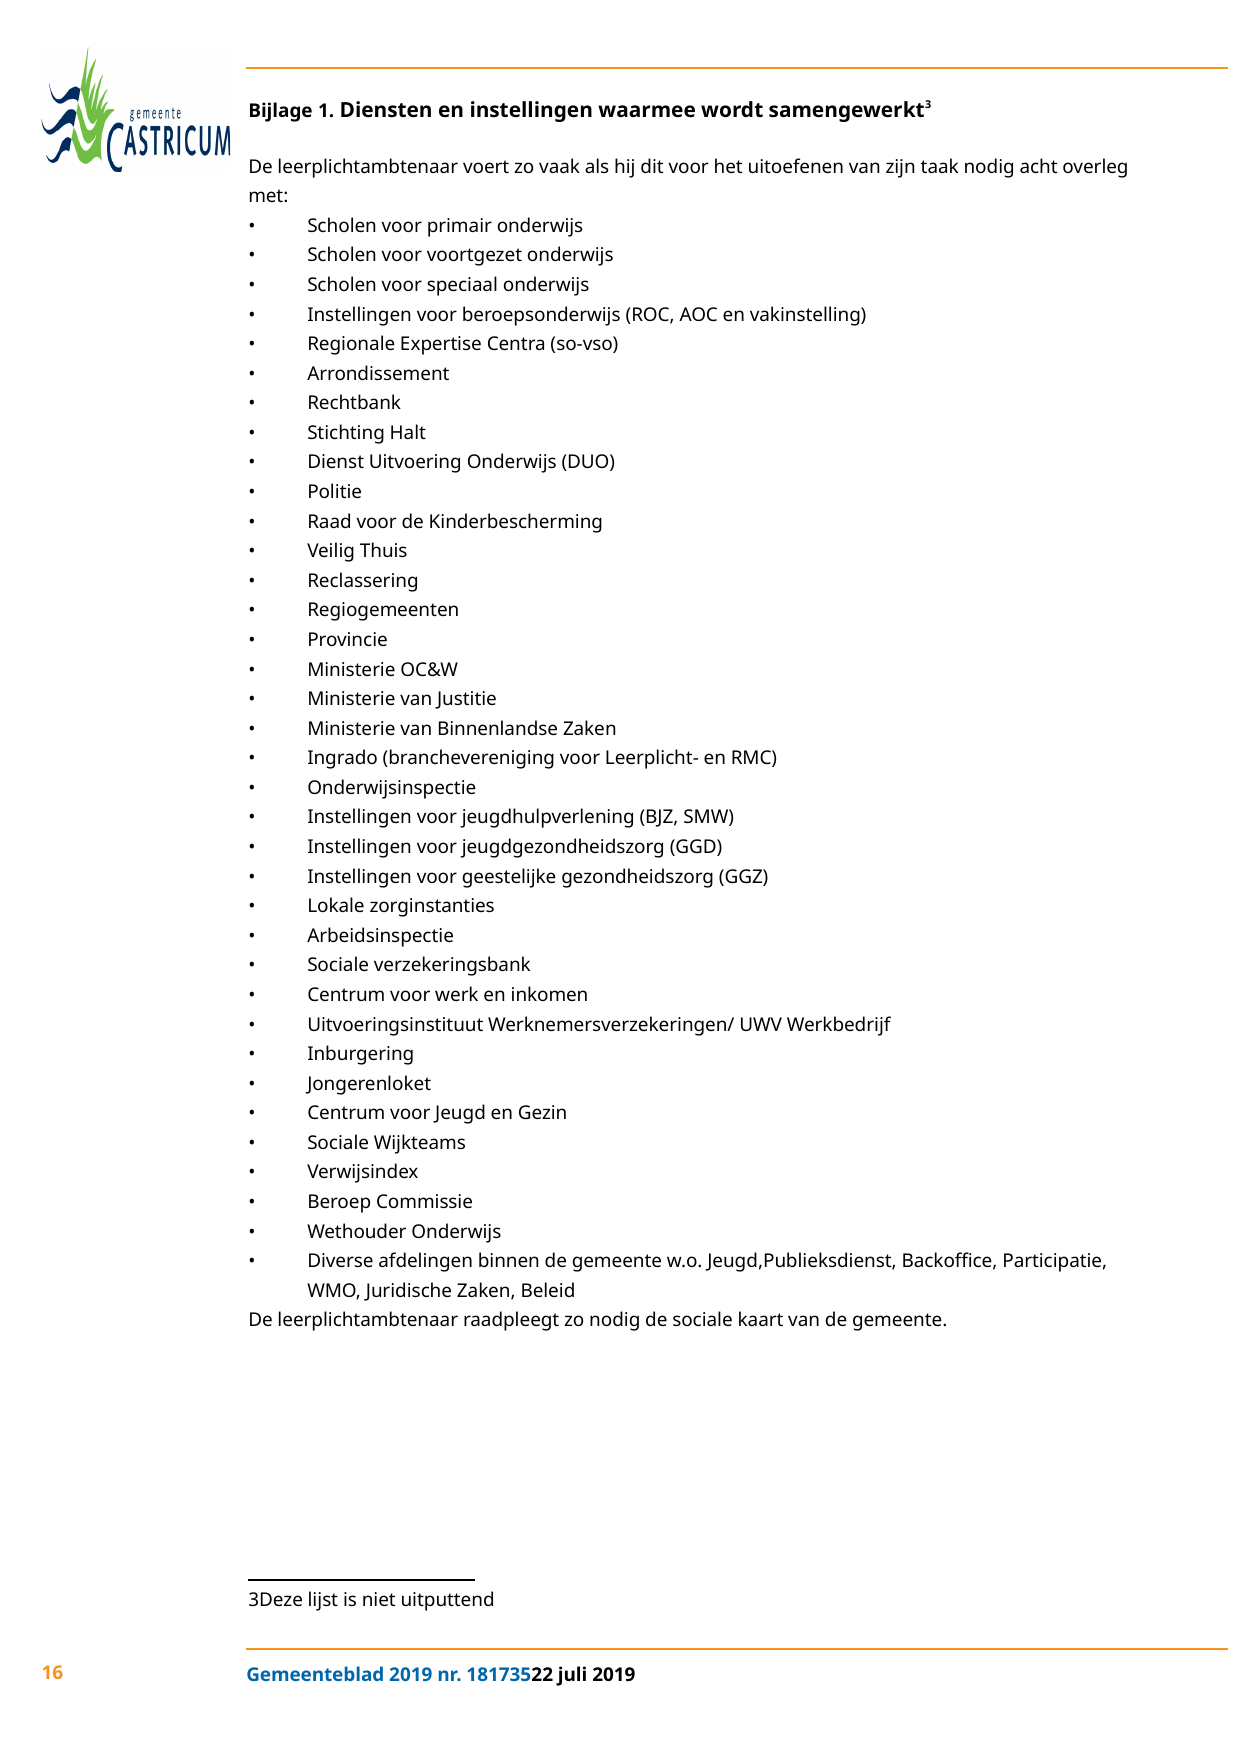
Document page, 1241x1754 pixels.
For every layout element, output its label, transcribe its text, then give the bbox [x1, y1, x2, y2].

text De leerplichtambtenaar voert zo vaak als hij dit voor het uitoefenen van zijn taak nodig acht overleg met: [248, 153, 1152, 208]
list Ministerie van Binnenlandse Zaken [248, 715, 1152, 741]
list Veilig Thuis [248, 537, 1152, 563]
list Lokale zorginstanties [248, 892, 1152, 918]
text Deze lijst is niet uitputtend [248, 1586, 1152, 1612]
list Onderwijsinspectie [248, 774, 1152, 800]
list Regionale Expertise Centra (so-vso) [248, 330, 1152, 356]
list Uitvoeringsinstituut Werknemersverzekeringen/ UWV Werkbedrijf [248, 1011, 1152, 1037]
picture [41, 47, 231, 172]
list Arbeidsinspectie [248, 922, 1152, 948]
list Instellingen voor jeugdgezondheidszorg (GGD) [248, 833, 1152, 859]
list Sociale Wijkteams [248, 1129, 1152, 1155]
list Beroep Commissie [248, 1188, 1152, 1214]
list Scholen voor speciaal onderwijs [248, 271, 1152, 297]
list Centrum voor Jeugd en Gezin [248, 1099, 1152, 1125]
list Regiogemeenten [248, 597, 1152, 622]
list Jongerenloket [248, 1070, 1152, 1096]
list Scholen voor primair onderwijs [248, 212, 1152, 238]
list Instellingen voor beroepsonderwijs (ROC, AOC en vakinstelling) [248, 301, 1152, 327]
list Diverse afdelingen binnen de gemeente w.o. Jeugd,Publieksdienst, Backoffice, Participatie, WMO, Juridische Zaken, Beleid [248, 1247, 1152, 1303]
list Ingrado (branchevereniging voor Leerplicht- en RMC) [248, 744, 1152, 770]
list Reclassering [248, 567, 1152, 593]
list Verwijsindex [248, 1159, 1152, 1184]
text Bijlage 1. Diensten en instellingen waarmee wordt samengewerkt [248, 95, 1152, 123]
list Ministerie van Justitie [248, 685, 1152, 711]
list Wethouder Onderwijs [248, 1218, 1152, 1244]
list Inburgering [248, 1040, 1152, 1066]
list Instellingen voor jeugdhulpverlening (BJZ, SMW) [248, 804, 1152, 829]
text De leerplichtambtenaar raadpleegt zo nodig de sociale kaart van de gemeente. [248, 1307, 1152, 1332]
list Provincie [248, 626, 1152, 652]
list Dienst Uitvoering Onderwijs (DUO) [248, 449, 1152, 474]
list Ministerie OC&W [248, 656, 1152, 682]
list Arrondissement [248, 360, 1152, 386]
list Politie [248, 478, 1152, 504]
list Sociale verzekeringsbank [248, 952, 1152, 977]
list Rechtbank [248, 389, 1152, 415]
list Raad voor de Kinderbescherming [248, 508, 1152, 534]
list Stichting Halt [248, 419, 1152, 445]
list Scholen voor voortgezet onderwijs [248, 242, 1152, 267]
list Centrum voor werk en inkomen [248, 981, 1152, 1007]
list Instellingen voor geestelijke gezondheidszorg (GGZ) [248, 863, 1152, 889]
